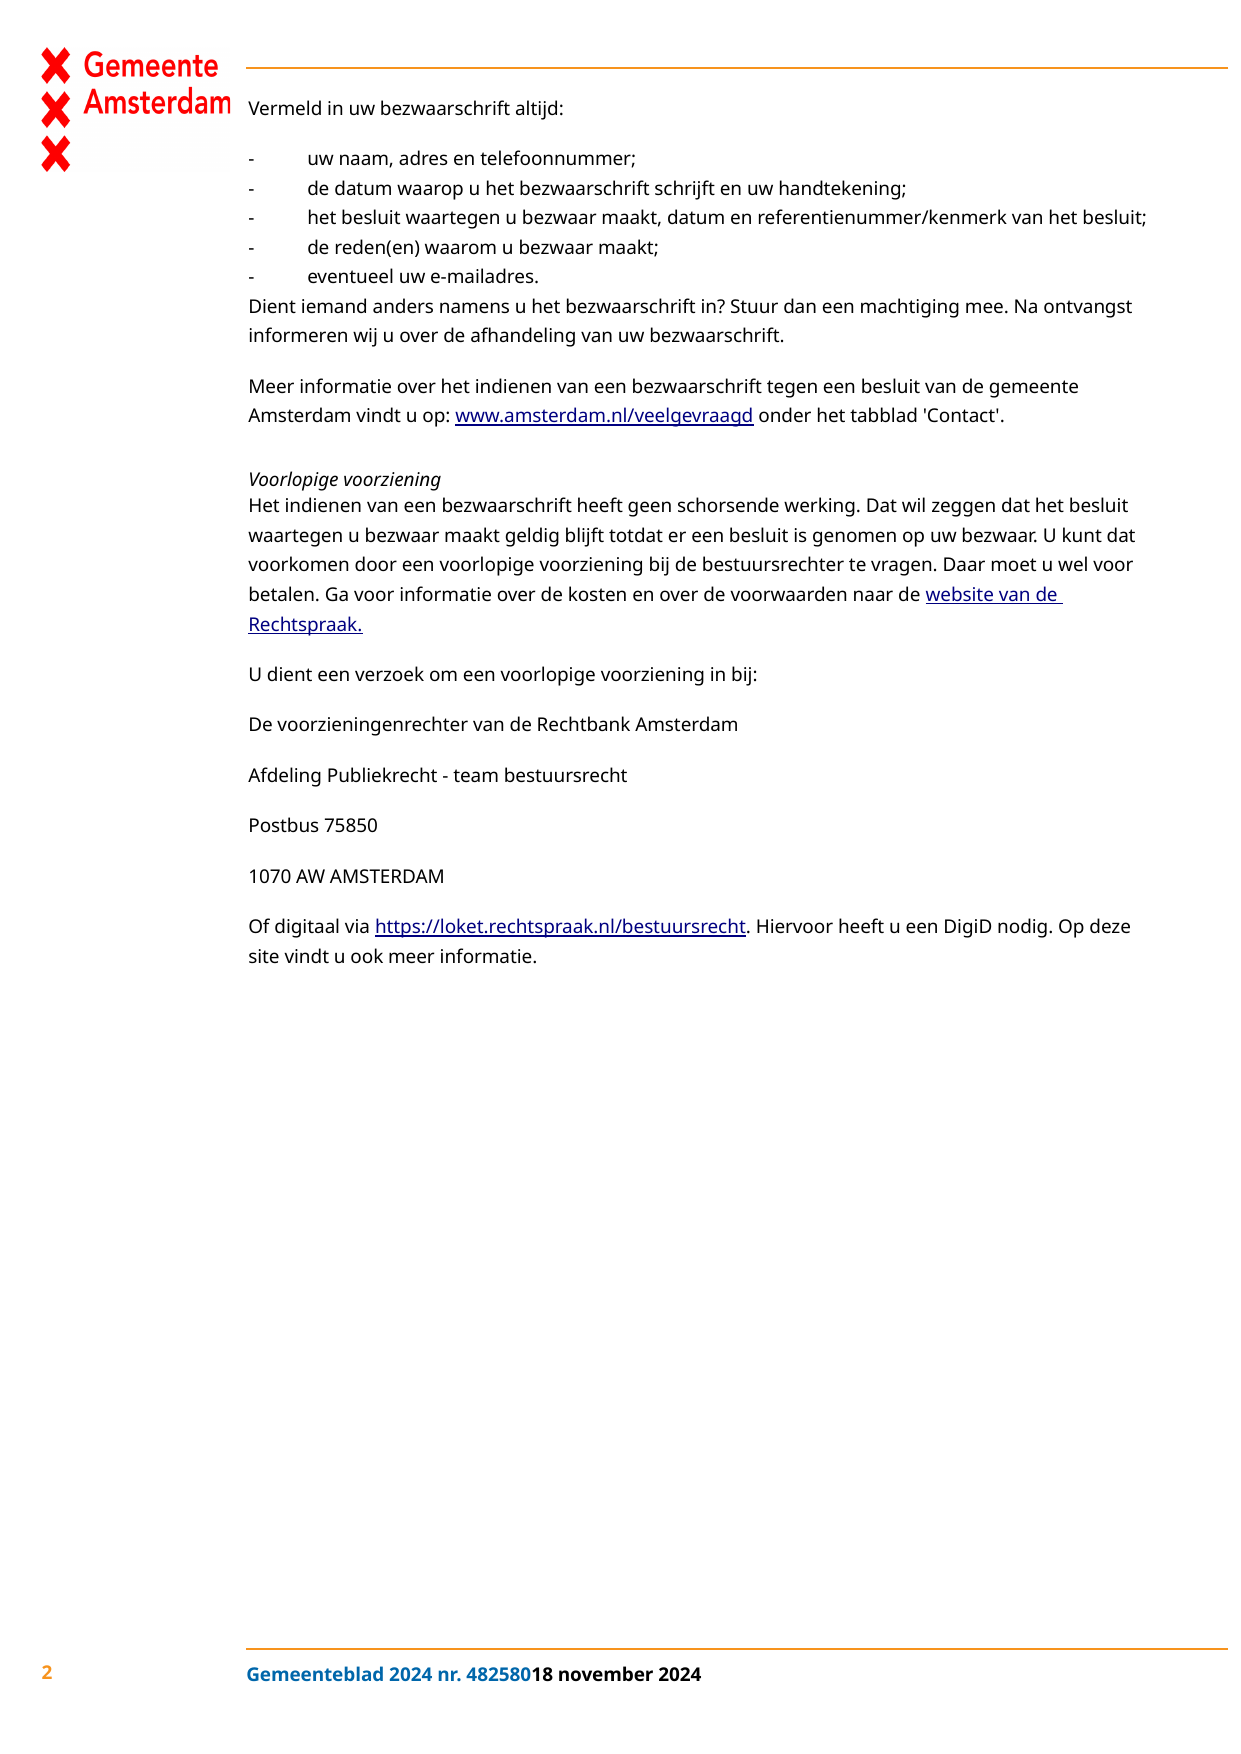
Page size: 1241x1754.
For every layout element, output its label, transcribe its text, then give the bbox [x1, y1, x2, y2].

list de reden(en) waarom u bezwaar maakt; [248, 234, 1152, 260]
list de datum waarop u het bezwaarschrift schrijft en uw handtekening; [248, 175, 1152, 201]
text Het indienen van een bezwaarschrift heeft geen schorsende werking. Dat wil zeggen dat het besluit waartegen u bezwaar maakt geldig blijft totdat er een besluit is genomen op uw bezwaar. U kunt dat voorkomen door een voorlopige voorziening bij de bestuursrechter te vragen. Daar moet u wel voor betalen. Ga voor informatie over de kosten en over de voorwaarden naar de website van de Rechtspraak. [248, 492, 1152, 636]
list eventueel uw e-mailadres. [248, 263, 1152, 289]
text Of digitaal via https://loket.rechtspraak.nl/bestuursrecht. Hiervoor heeft u een DigiD nodig. Op deze site vindt u ook meer informatie. [248, 913, 1152, 968]
text Voorlopige voorziening [248, 467, 1152, 492]
text Meer informatie over het indienen van een bezwaarschrift tegen een besluit van de gemeente Amsterdam vindt u op: www.amsterdam.nl/veelgevraagd onder het tabblad 'Contact'. [248, 373, 1152, 428]
text 1070 AW AMSTERDAM [248, 863, 1152, 888]
text Dient iemand anders namens u het bezwaarschrift in? Stuur dan een machtiging mee. Na ontvangst informeren wij u over de afhandeling van uw bezwaarschrift. [248, 293, 1152, 348]
text De voorzieningenrechter van de Rechtbank Amsterdam [248, 712, 1152, 737]
text Postbus 75850 [248, 812, 1152, 838]
text Afdeling Publiekrecht - team bestuursrecht [248, 762, 1152, 788]
list het besluit waartegen u bezwaar maakt, datum en referentienummer/kenmerk van het besluit; [248, 204, 1152, 230]
text Vermeld in uw bezwaarschrift altijd: [248, 95, 1152, 121]
text U dient een verzoek om een voorlopige voorziening in bij: [248, 661, 1152, 687]
list uw naam, adres en telefoonnummer; [248, 145, 1152, 171]
picture [41, 47, 231, 172]
